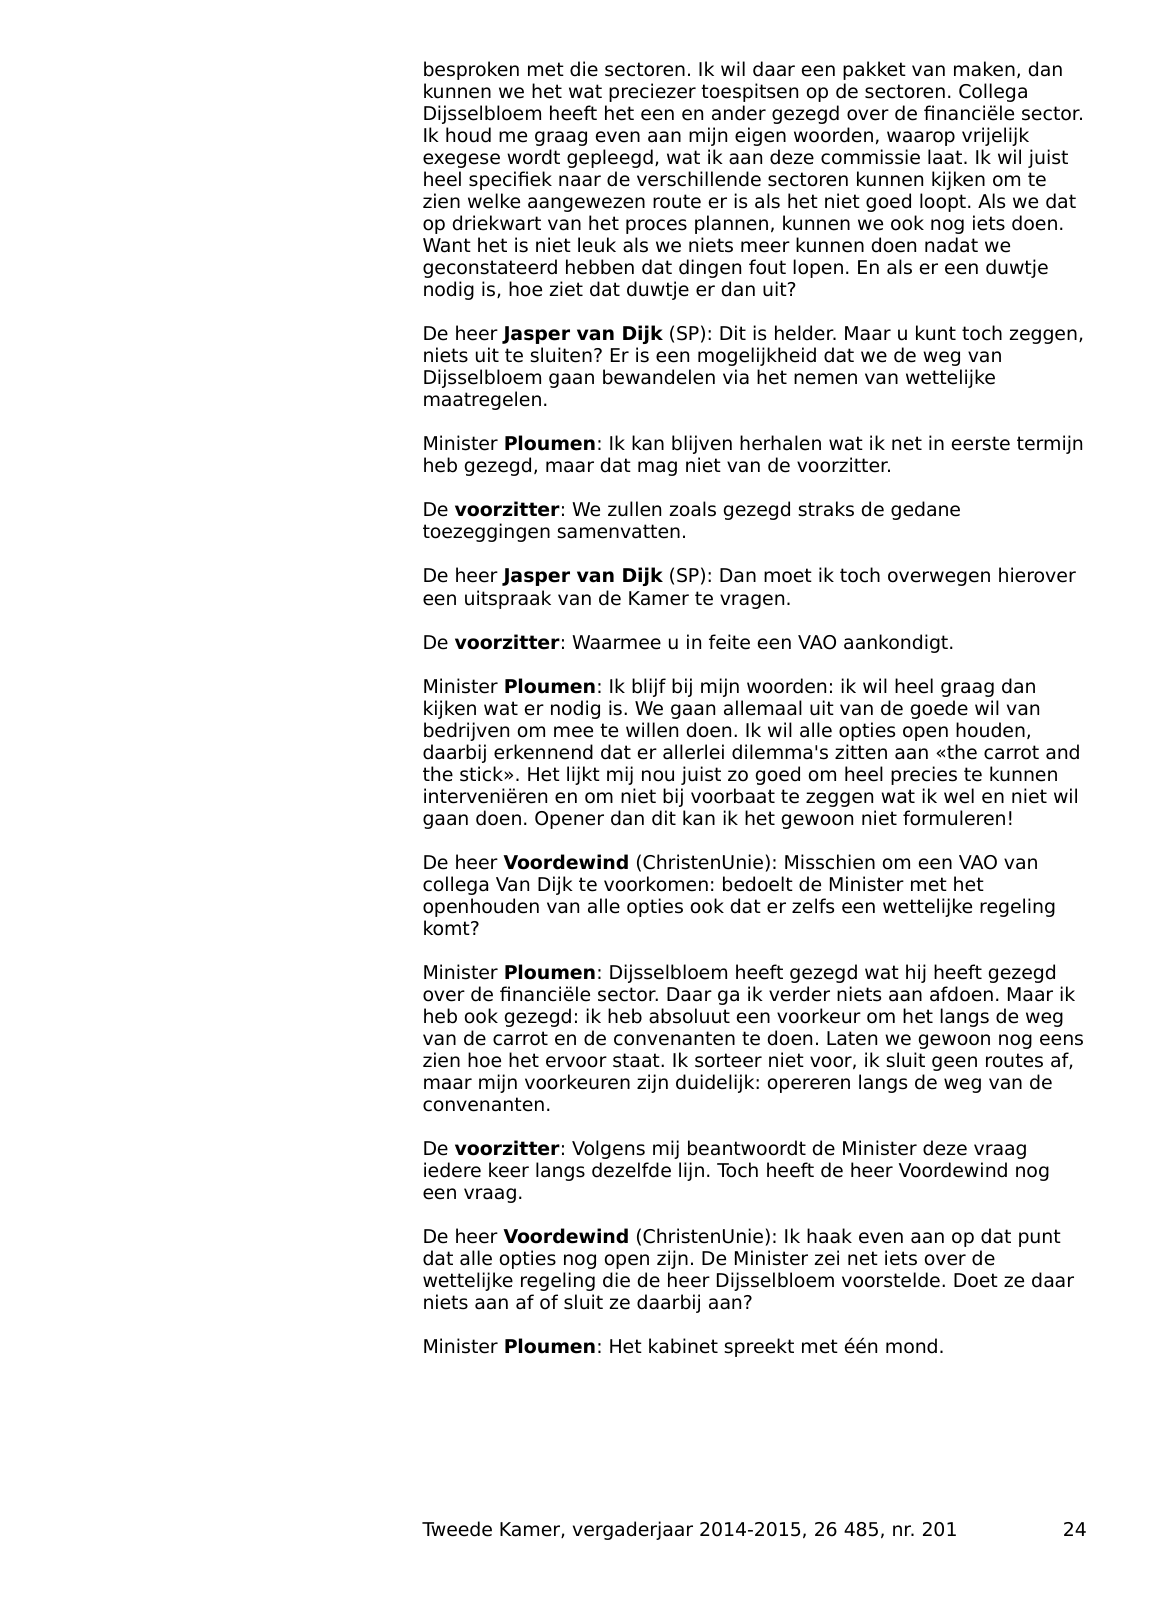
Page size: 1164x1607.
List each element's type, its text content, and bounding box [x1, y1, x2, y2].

text Minister Ploumen: Dijsselbloem heeft gezegd wat hij heeft gezegd over de financiële sector. Daar ga ik verder niets aan afdoen. Maar ik heb ook gezegd: ik heb absoluut een voorkeur om het langs de weg van de carrot en de convenanten te doen. Laten we gewoon nog eens zien hoe het ervoor staat. Ik sorteer niet voor, ik sluit geen routes af, maar mijn voorkeuren zijn duidelijk: opereren langs de weg van de convenanten. [422, 962, 1087, 1116]
text Minister Ploumen: Het kabinet spreekt met één mond. [422, 1336, 1087, 1358]
text De heer Jasper van Dijk (SP): Dit is helder. Maar u kunt toch zeggen, niets uit te sluiten? Er is een mogelijkheid dat we de weg van Dijsselbloem gaan bewandelen via het nemen van wettelijke maatregelen. [422, 323, 1087, 411]
text Minister Ploumen: Ik blijf bij mijn woorden: ik wil heel graag dan kijken wat er nodig is. We gaan allemaal uit van de goede wil van bedrijven om mee te willen doen. Ik wil alle opties open houden, daarbij erkennend dat er allerlei dilemma's zitten aan «the carrot and the stick». Het lijkt mij nou juist zo goed om heel precies te kunnen interveniëren en om niet bij voorbaat te zeggen wat ik wel en niet wil gaan doen. Opener dan dit kan ik het gewoon niet formuleren! [422, 676, 1087, 829]
text De heer Jasper van Dijk (SP): Dan moet ik toch overwegen hierover een uitspraak van de Kamer te vragen. [422, 565, 1087, 609]
text besproken met die sectoren. Ik wil daar een pakket van maken, dan kunnen we het wat preciezer toespitsen op de sectoren. Collega Dijsselbloem heeft het een en ander gezegd over de financiële sector. Ik houd me graag even aan mijn eigen woorden, waarop vrijelijk exegese wordt gepleegd, wat ik aan deze commissie laat. Ik wil juist heel specifiek naar de verschillende sectoren kunnen kijken om te zien welke aangewezen route er is als het niet goed loopt. Als we dat op driekwart van het proces plannen, kunnen we ook nog iets doen. Want het is niet leuk als we niets meer kunnen doen nadat we geconstateerd hebben dat dingen fout lopen. En als er een duwtje nodig is, hoe ziet dat duwtje er dan uit? [422, 59, 1087, 301]
text De heer Voordewind (ChristenUnie): Ik haak even aan op dat punt dat alle opties nog open zijn. De Minister zei net iets over de wettelijke regeling die de heer Dijsselbloem voorstelde. Doet ze daar niets aan af of sluit ze daarbij aan? [422, 1226, 1087, 1314]
text De voorzitter: We zullen zoals gezegd straks de gedane toezeggingen samenvatten. [422, 499, 1087, 543]
text De voorzitter: Waarmee u in feite een VAO aankondigt. [422, 632, 1087, 653]
text De heer Voordewind (ChristenUnie): Misschien om een VAO van collega Van Dijk te voorkomen: bedoelt de Minister met het openhouden van alle opties ook dat er zelfs een wettelijke regeling komt? [422, 852, 1087, 940]
text Minister Ploumen: Ik kan blijven herhalen wat ik net in eerste termijn heb gezegd, maar dat mag niet van de voorzitter. [422, 433, 1087, 477]
text De voorzitter: Volgens mij beantwoordt de Minister deze vraag iedere keer langs dezelfde lijn. Toch heeft de heer Voordewind nog een vraag. [422, 1138, 1087, 1204]
